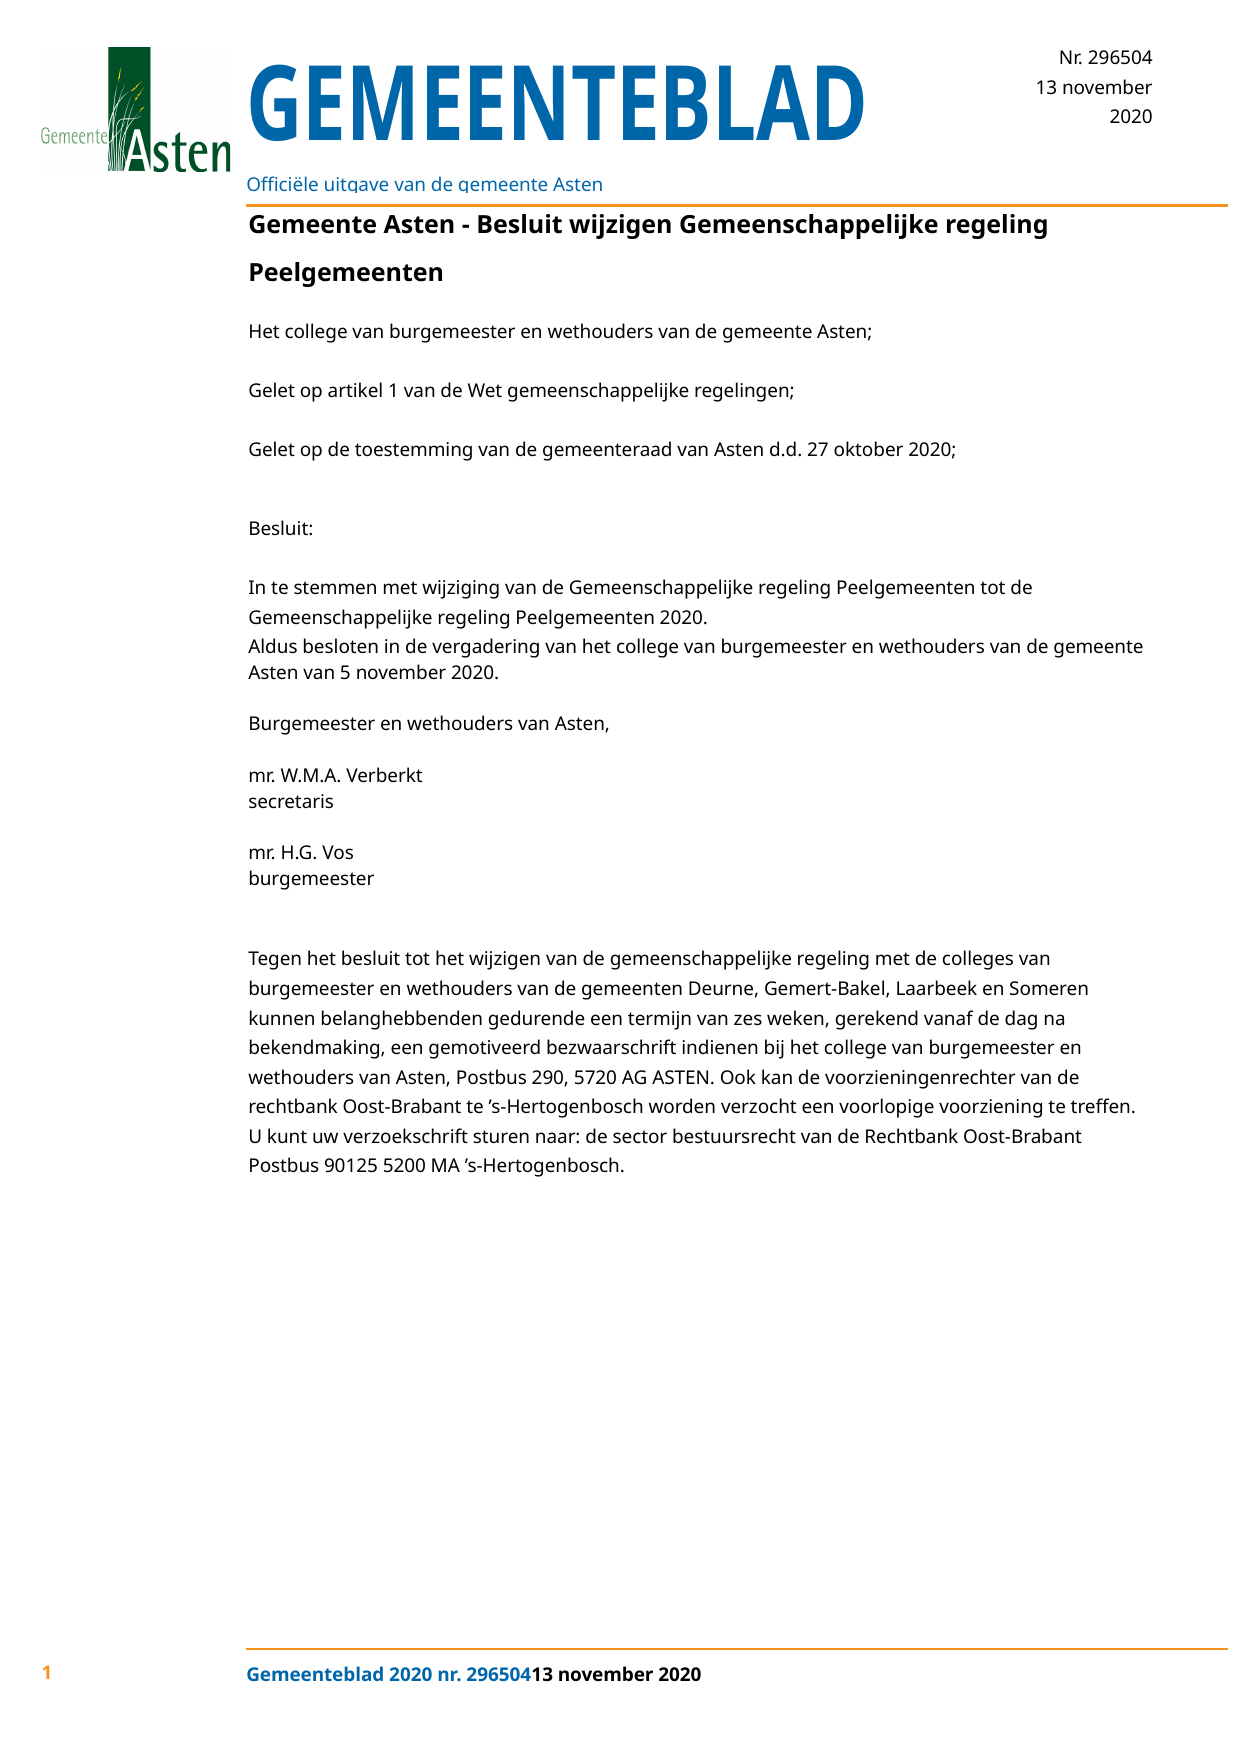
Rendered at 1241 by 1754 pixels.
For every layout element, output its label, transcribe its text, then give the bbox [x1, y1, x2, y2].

text Het college van burgemeester en wethouders van de gemeente Asten; [248, 318, 1152, 344]
text secretaris [248, 788, 1152, 813]
text Burgemeester en wethouders van Asten, [248, 711, 1152, 736]
text Gelet op artikel 1 van de Wet gemeenschappelijke regelingen; [248, 377, 1152, 403]
text burgemeester [248, 865, 1152, 891]
text mr. W.M.A. Verberkt [248, 762, 1152, 788]
text Tegen het besluit tot het wijzigen van de gemeenschappelijke regeling met de colleges van burgemeester en wethouders van de gemeenten Deurne, Gemert-Bakel, Laarbeek en Someren kunnen belanghebbenden gedurende een termijn van zes weken, gerekend vanaf de dag na bekendmaking, een gemotiveerd bezwaarschrift indienen bij het college van burgemeester en wethouders van Asten, Postbus 290, 5720 AG ASTEN. Ook kan de voorzieningenrechter van de rechtbank Oost-Brabant te ’s-Hertogenbosch worden verzocht een voorlopige voorziening te treffen. U kunt uw verzoekschrift sturen naar: de sector bestuursrecht van de Rechtbank Oost-Brabant Postbus 90125 5200 MA ’s-Hertogenbosch. [248, 946, 1152, 1178]
text mr. H.G. Vos [248, 839, 1152, 865]
text Gelet op de toestemming van de gemeenteraad van Asten d.d. 27 oktober 2020; [248, 436, 1152, 462]
text In te stemmen met wijziging van de Gemeenschappelijke regeling Peelgemeenten tot de Gemeenschappelijke regeling Peelgemeenten 2020. [248, 574, 1152, 629]
text Aldus besloten in de vergadering van het college van burgemeester en wethouders van de gemeente Asten van 5 november 2020. [248, 633, 1152, 685]
text Besluit: [248, 515, 1152, 541]
picture [41, 47, 231, 172]
text Gemeente Asten - Besluit wijzigen Gemeenschappelijke regeling Peelgemeenten [248, 207, 1152, 288]
